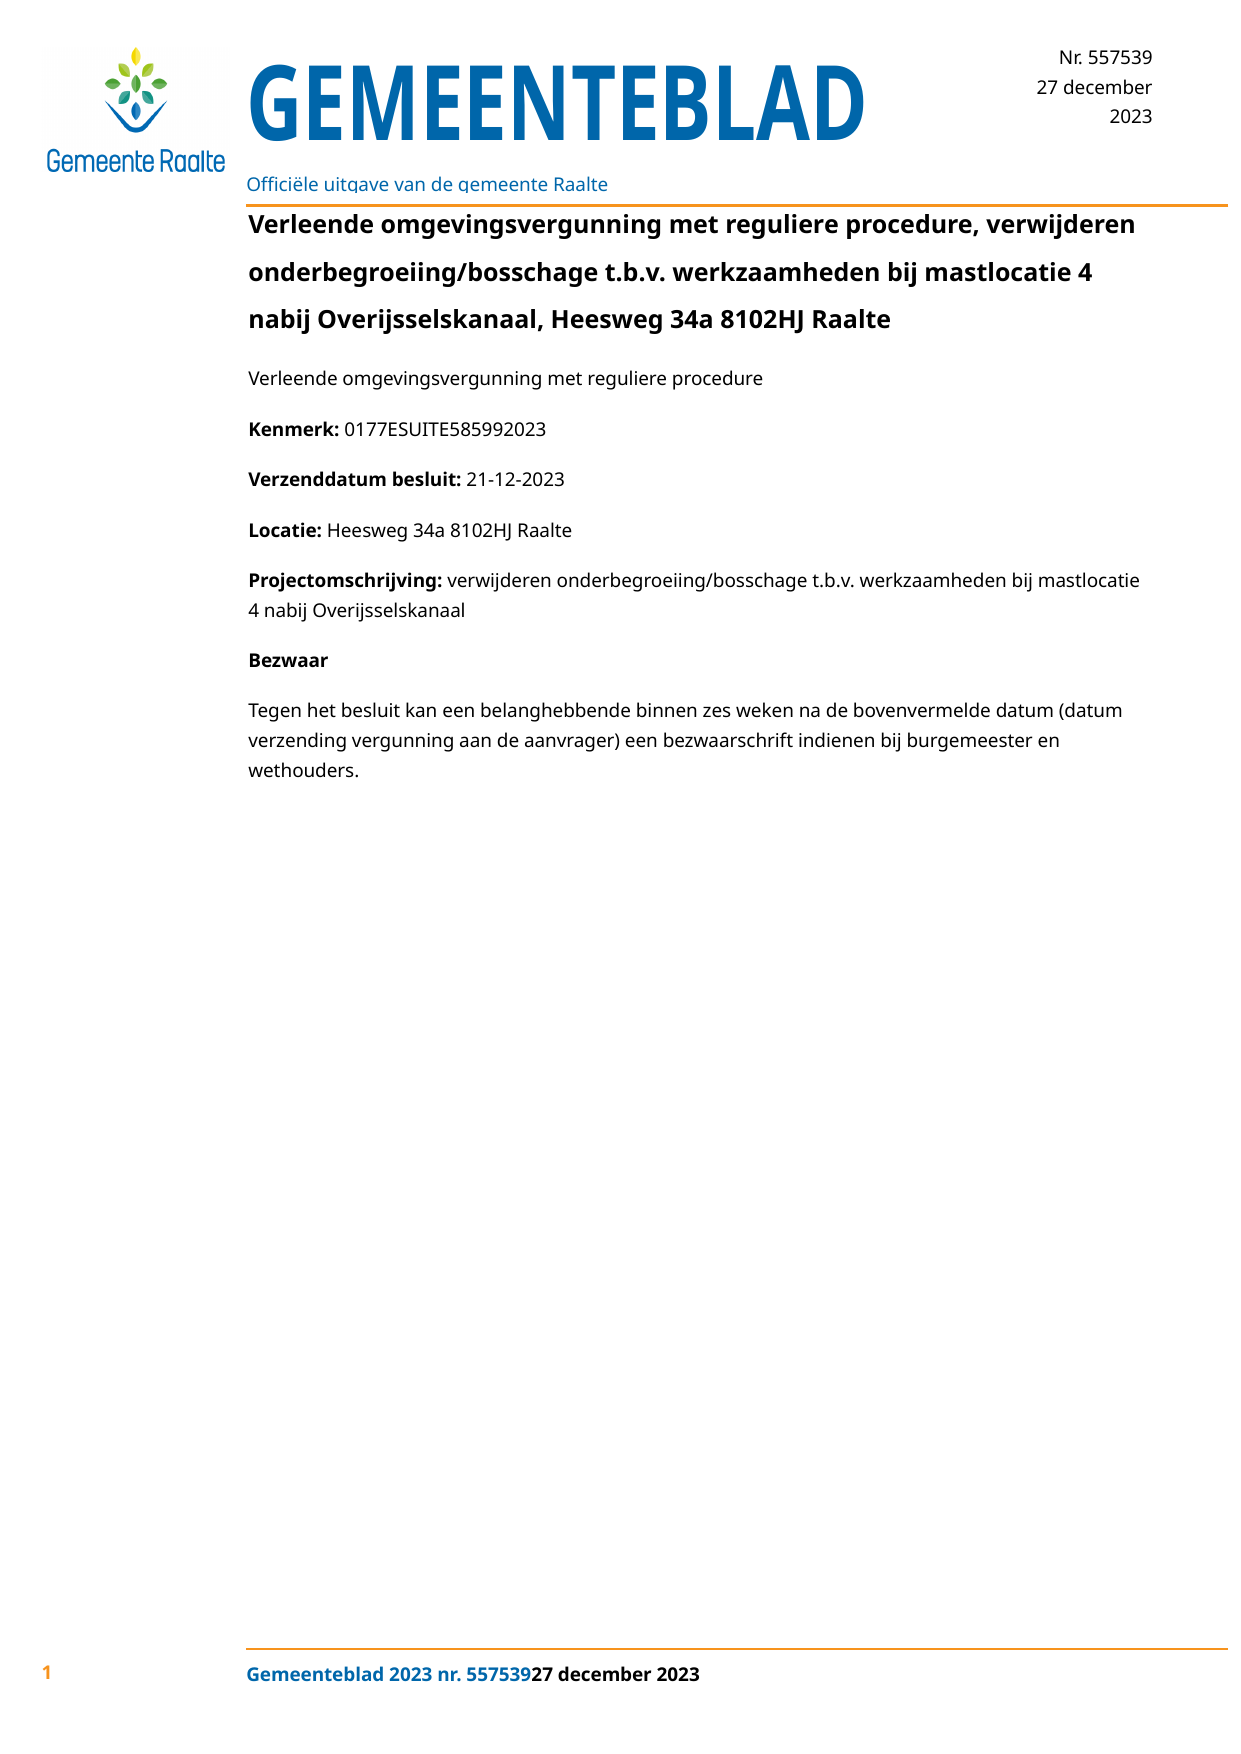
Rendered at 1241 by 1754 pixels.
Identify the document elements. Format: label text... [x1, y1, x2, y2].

picture [41, 47, 231, 172]
text Locatie: Heesweg 34a 8102HJ Raalte [248, 517, 1152, 542]
text Kenmerk: 0177ESUITE585992023 [248, 416, 1152, 442]
text Verleende omgevingsvergunning met reguliere procedure, verwijderen onderbegroeiing/bosschage t.b.v. werkzaamheden bij mastlocatie 4 nabij Overijsselskanaal, Heesweg 34a 8102HJ Raalte [248, 207, 1152, 336]
text Projectomschrijving: verwijderen onderbegroeiing/bosschage t.b.v. werkzaamheden bij mastlocatie 4 nabij Overijsselskanaal [248, 567, 1152, 622]
text Verzenddatum besluit: 21-12-2023 [248, 466, 1152, 492]
text Tegen het besluit kan een belanghebbende binnen zes weken na de bovenvermelde datum (datum verzending vergunning aan de aanvrager) een bezwaarschrift indienen bij burgemeester en wethouders. [248, 698, 1152, 782]
text Bezwaar [248, 647, 1152, 673]
text Verleende omgevingsvergunning met reguliere procedure [248, 366, 1152, 391]
